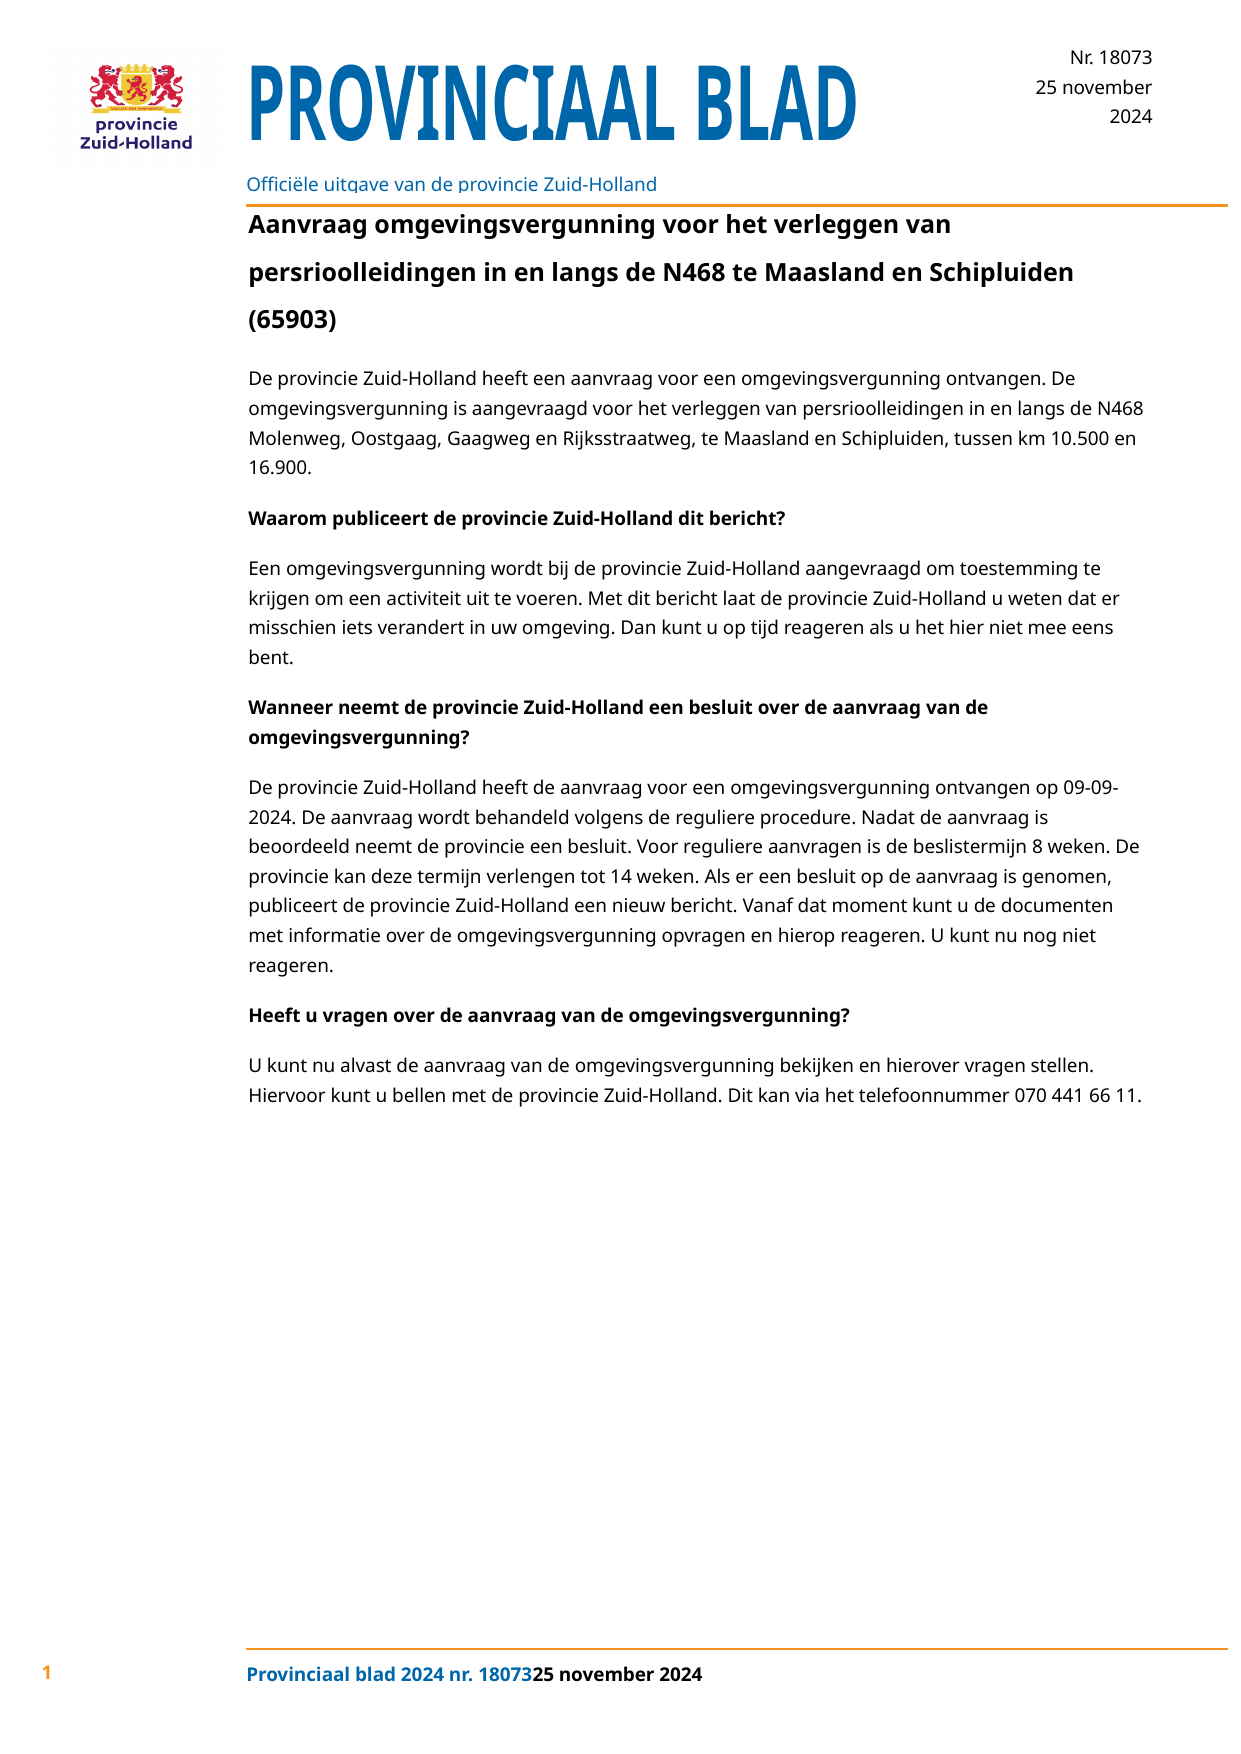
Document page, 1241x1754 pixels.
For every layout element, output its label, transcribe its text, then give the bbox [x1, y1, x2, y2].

text De provincie Zuid-Holland heeft de aanvraag voor een omgevingsvergunning ontvangen op 09-09-2024. De aanvraag wordt behandeld volgens de reguliere procedure. Nadat de aanvraag is beoordeeld neemt de provincie een besluit. Voor reguliere aanvragen is de beslistermijn 8 weken. De provincie kan deze termijn verlengen tot 14 weken. Als er een besluit op de aanvraag is genomen, publiceert de provincie Zuid-Holland een nieuw bericht. Vanaf dat moment kunt u de documenten met informatie over de omgevingsvergunning opvragen en hierop reageren. U kunt nu nog niet reageren. [248, 774, 1152, 977]
text De provincie Zuid-Holland heeft een aanvraag voor een omgevingsvergunning ontvangen. De omgevingsvergunning is aangevraagd voor het verleggen van persrioolleidingen in en langs de N468 Molenweg, Oostgaag, Gaagweg en Rijksstraatweg, te Maasland en Schipluiden, tussen km 10.500 en 16.900. [248, 366, 1152, 480]
picture [41, 47, 231, 172]
text U kunt nu alvast de aanvraag van de omgevingsvergunning bekijken en hierover vragen stellen. Hiervoor kunt u bellen met de provincie Zuid-Holland. Dit kan via het telefoonnummer 070 441 66 11. [248, 1053, 1152, 1108]
text Wanneer neemt de provincie Zuid-Holland een besluit over de aanvraag van de omgevingsvergunning? [248, 694, 1152, 749]
text Heeft u vragen over de aanvraag van de omgevingsvergunning? [248, 1002, 1152, 1028]
text Een omgevingsvergunning wordt bij de provincie Zuid-Holland aangevraagd om toestemming te krijgen om een activiteit uit te voeren. Met dit bericht laat de provincie Zuid-Holland u weten dat er misschien iets verandert in uw omgeving. Dan kunt u op tijd reageren als u het hier niet mee eens bent. [248, 555, 1152, 669]
text Aanvraag omgevingsvergunning voor het verleggen van persrioolleidingen in en langs de N468 te Maasland en Schipluiden (65903) [248, 207, 1152, 336]
text Waarom publiceert de provincie Zuid-Holland dit bericht? [248, 505, 1152, 530]
